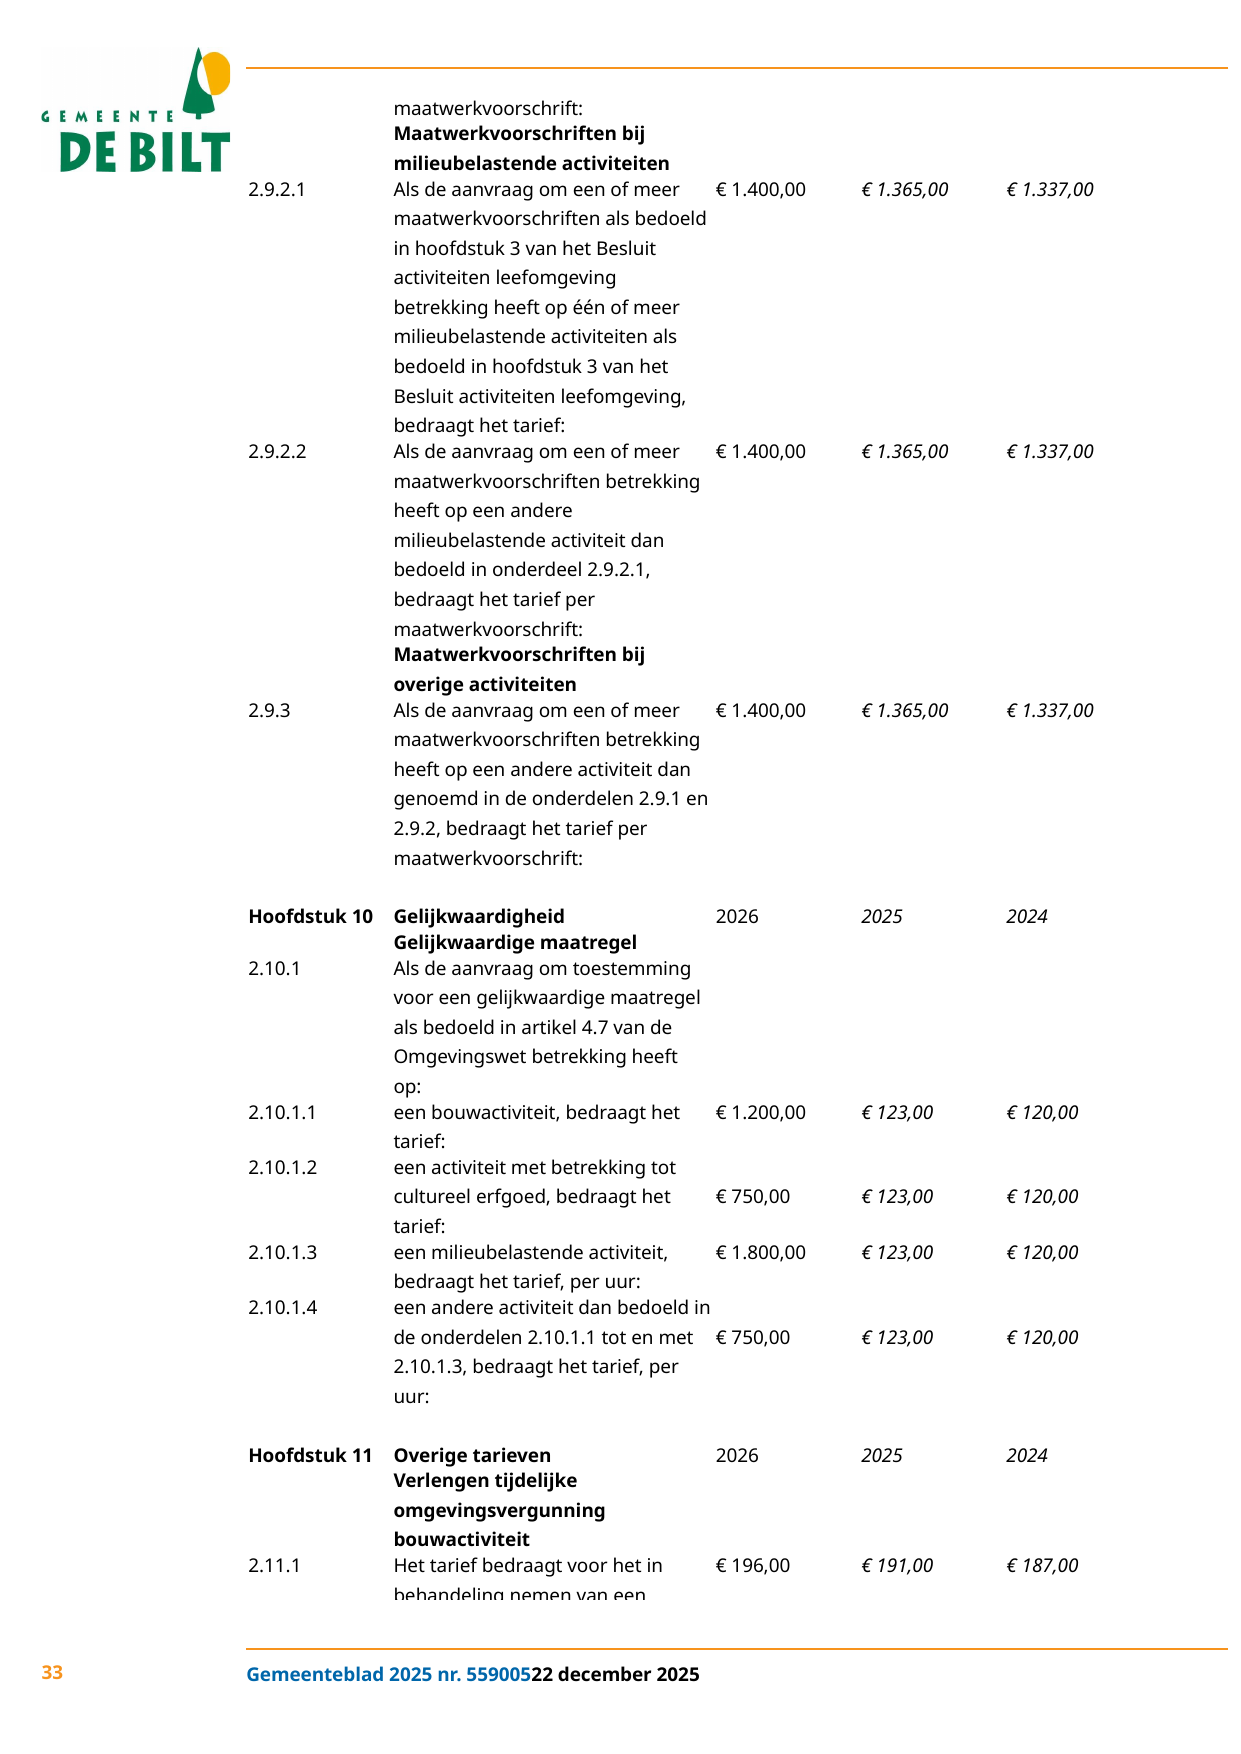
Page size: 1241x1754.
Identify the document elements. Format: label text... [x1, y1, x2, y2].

table_cell [248, 641, 393, 697]
table_cell [1006, 121, 1152, 176]
table_cell [248, 121, 393, 176]
table_cell [716, 95, 861, 121]
table_cell [861, 95, 1006, 121]
table_header Overige tarieven [393, 1442, 716, 1467]
table_cell [248, 95, 393, 121]
table_cell een milieubelastende activiteit, bedraagt het tarief, per uur: [393, 1239, 716, 1294]
table_cell € 1.337,00 [1006, 176, 1152, 438]
table_cell 2.9.2.1 [248, 176, 393, 438]
table_cell Maatwerkvoorschriften bij milieubelastende activiteiten [393, 121, 716, 176]
table_header 2024 [1006, 1442, 1152, 1467]
table_cell € 123,00 [861, 1239, 1006, 1294]
table_cell [861, 641, 1006, 697]
table_cell € 196,00 [716, 1553, 861, 1600]
table_cell € 120,00 [1006, 1154, 1152, 1239]
table_cell € 191,00 [861, 1553, 1006, 1600]
table_header 2025 [861, 903, 1006, 929]
table_cell [1006, 641, 1152, 697]
table_cell 2.10.1.3 [248, 1239, 393, 1294]
table_cell 2.10.1.2 [248, 1154, 393, 1239]
table_header 2026 [716, 1442, 861, 1467]
table_cell [248, 1468, 393, 1552]
table_cell € 1.400,00 [716, 697, 861, 870]
table_cell Gelijkwaardige maatregel [393, 929, 716, 955]
table_cell € 120,00 [1006, 1294, 1152, 1409]
table_cell een bouwactiviteit, bedraagt het tarief: [393, 1099, 716, 1154]
table_cell [716, 929, 861, 955]
table_cell [1006, 1468, 1152, 1552]
table_cell Als de aanvraag om een of meer maatwerkvoorschriften als bedoeld in hoofdstuk 3 van het Besluit activiteiten leefomgeving betrekking heeft op één of meer milieubelastende activiteiten als bedoeld in hoofdstuk 3 van het Besluit activiteiten leefomgeving, bedraagt het tarief: [393, 176, 716, 438]
table_header 2025 [861, 1442, 1006, 1467]
table_cell [716, 641, 861, 697]
table_cell een activiteit met betrekking tot cultureel erfgoed, bedraagt het tarief: [393, 1154, 716, 1239]
table_cell € 1.200,00 [716, 1099, 861, 1154]
table_cell € 750,00 [716, 1154, 861, 1239]
table_cell 2.10.1.4 [248, 1294, 393, 1409]
table_cell Als de aanvraag om een of meer maatwerkvoorschriften betrekking heeft op een andere milieubelastende activiteit dan bedoeld in onderdeel 2.9.2.1, bedraagt het tarief per maatwerkvoorschrift: [393, 438, 716, 641]
table_cell [1006, 95, 1152, 121]
table_cell [861, 929, 1006, 955]
table_cell [861, 121, 1006, 176]
table_cell [861, 955, 1006, 1099]
table_cell € 120,00 [1006, 1099, 1152, 1154]
table_cell € 123,00 [861, 1294, 1006, 1409]
table_cell 2.9.2.2 [248, 438, 393, 641]
picture [41, 47, 231, 172]
table_cell Verlengen tijdelijke omgevingsvergunning bouwactiviteit [393, 1468, 716, 1552]
table_header Gelijkwaardigheid [393, 903, 716, 929]
table_cell Maatwerkvoorschriften bij overige activiteiten [393, 641, 716, 697]
table_cell [716, 1468, 861, 1552]
table_cell € 1.400,00 [716, 438, 861, 641]
table_cell 2.11.1 [248, 1553, 393, 1600]
table_cell 2.10.1.1 [248, 1099, 393, 1154]
table_cell Het tarief bedraagt voor het in behandeling nemen van een [393, 1553, 716, 1600]
table_cell € 187,00 [1006, 1553, 1152, 1600]
table_cell € 1.365,00 [861, 697, 1006, 870]
table_header 2026 [716, 903, 861, 929]
table_cell een andere activiteit dan bedoeld in de onderdelen 2.10.1.1 tot en met 2.10.1.3, bedraagt het tarief, per uur: [393, 1294, 716, 1409]
table_header Hoofdstuk 10 [248, 903, 393, 929]
table_cell € 120,00 [1006, 1239, 1152, 1294]
table_cell 2.10.1 [248, 955, 393, 1099]
table_cell maatwerkvoorschrift: [393, 95, 716, 121]
table_cell [716, 955, 861, 1099]
table_cell [1006, 929, 1152, 955]
table_cell [1006, 955, 1152, 1099]
table_cell € 1.337,00 [1006, 438, 1152, 641]
table_cell € 1.337,00 [1006, 697, 1152, 870]
table_cell € 1.800,00 [716, 1239, 861, 1294]
table_cell € 123,00 [861, 1099, 1006, 1154]
table_cell € 750,00 [716, 1294, 861, 1409]
table_cell € 1.400,00 [716, 176, 861, 438]
table_cell [716, 121, 861, 176]
table_cell € 1.365,00 [861, 176, 1006, 438]
table_cell [861, 1468, 1006, 1552]
table_header 2024 [1006, 903, 1152, 929]
table_cell Als de aanvraag om toestemming voor een gelijkwaardige maatregel als bedoeld in artikel 4.7 van de Omgevingswet betrekking heeft op: [393, 955, 716, 1099]
table_cell [248, 929, 393, 955]
table_header Hoofdstuk 11 [248, 1442, 393, 1467]
table_cell 2.9.3 [248, 697, 393, 870]
table_cell Als de aanvraag om een of meer maatwerkvoorschriften betrekking heeft op een andere activiteit dan genoemd in de onderdelen 2.9.1 en 2.9.2, bedraagt het tarief per maatwerkvoorschrift: [393, 697, 716, 870]
table_cell € 1.365,00 [861, 438, 1006, 641]
table_cell € 123,00 [861, 1154, 1006, 1239]
